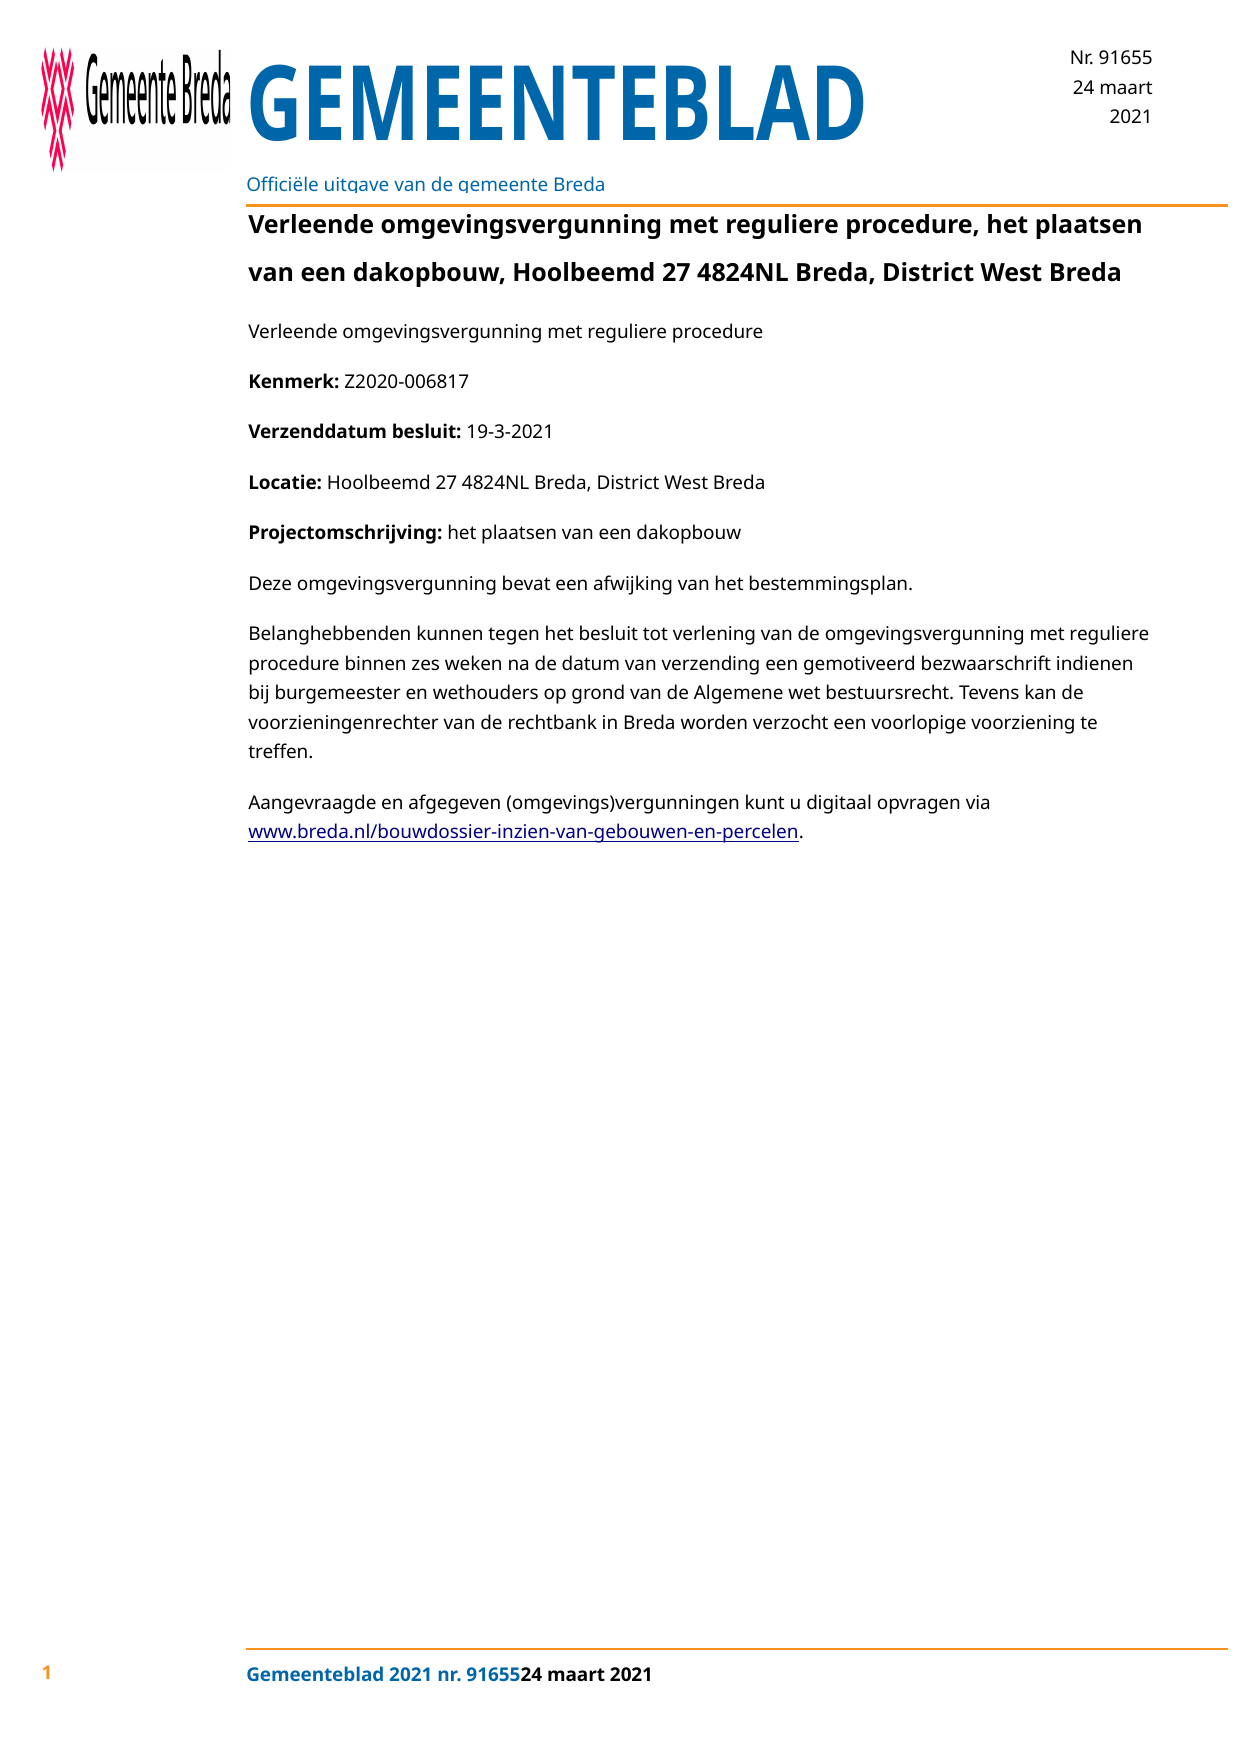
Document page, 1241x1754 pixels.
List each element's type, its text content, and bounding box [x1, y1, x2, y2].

text Verzenddatum besluit: 19-3-2021 [248, 419, 1152, 444]
text Aangevraagde en afgegeven (omgevings)vergunningen kunt u digitaal opvragen via www.breda.nl/bouwdossier-inzien-van-gebouwen-en-percelen. [248, 789, 1152, 844]
text Verleende omgevingsvergunning met reguliere procedure, het plaatsen van een dakopbouw, Hoolbeemd 27 4824NL Breda, District West Breda [248, 207, 1152, 288]
text Locatie: Hoolbeemd 27 4824NL Breda, District West Breda [248, 469, 1152, 495]
text Deze omgevingsvergunning bevat een afwijking van het bestemmingsplan. [248, 570, 1152, 596]
text Kenmerk: Z2020-006817 [248, 368, 1152, 394]
text Verleende omgevingsvergunning met reguliere procedure [248, 318, 1152, 344]
text Projectomschrijving: het plaatsen van een dakopbouw [248, 519, 1152, 545]
text Belanghebbenden kunnen tegen het besluit tot verlening van de omgevingsvergunning met reguliere procedure binnen zes weken na de datum van verzending een gemotiveerd bezwaarschrift indienen bij burgemeester en wethouders op grond van de Algemene wet bestuursrecht. Tevens kan de voorzieningenrechter van de rechtbank in Breda worden verzocht een voorlopige voorziening te treffen. [248, 620, 1152, 764]
picture [41, 47, 231, 172]
